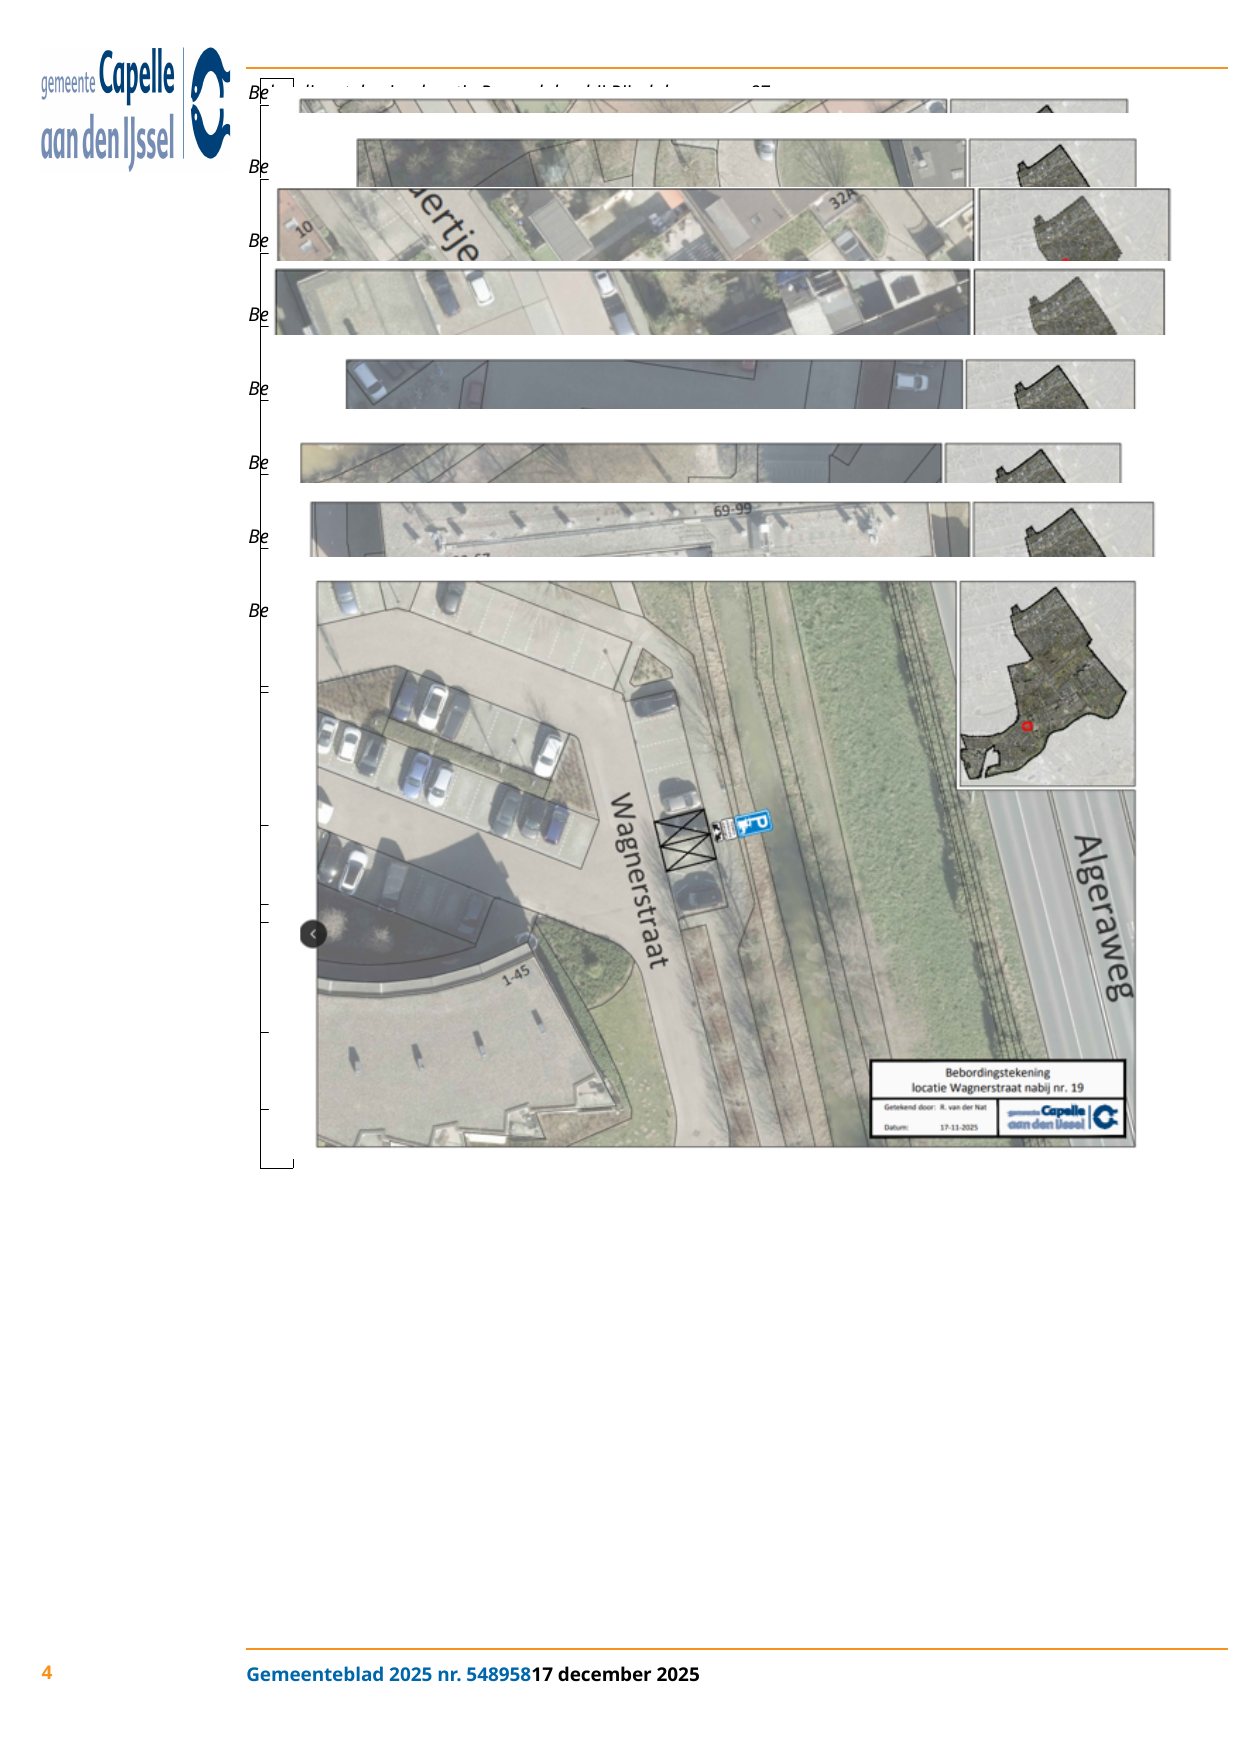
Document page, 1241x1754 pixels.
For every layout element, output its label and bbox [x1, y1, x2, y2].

picture [268, 87, 1173, 1159]
picture [41, 47, 231, 172]
